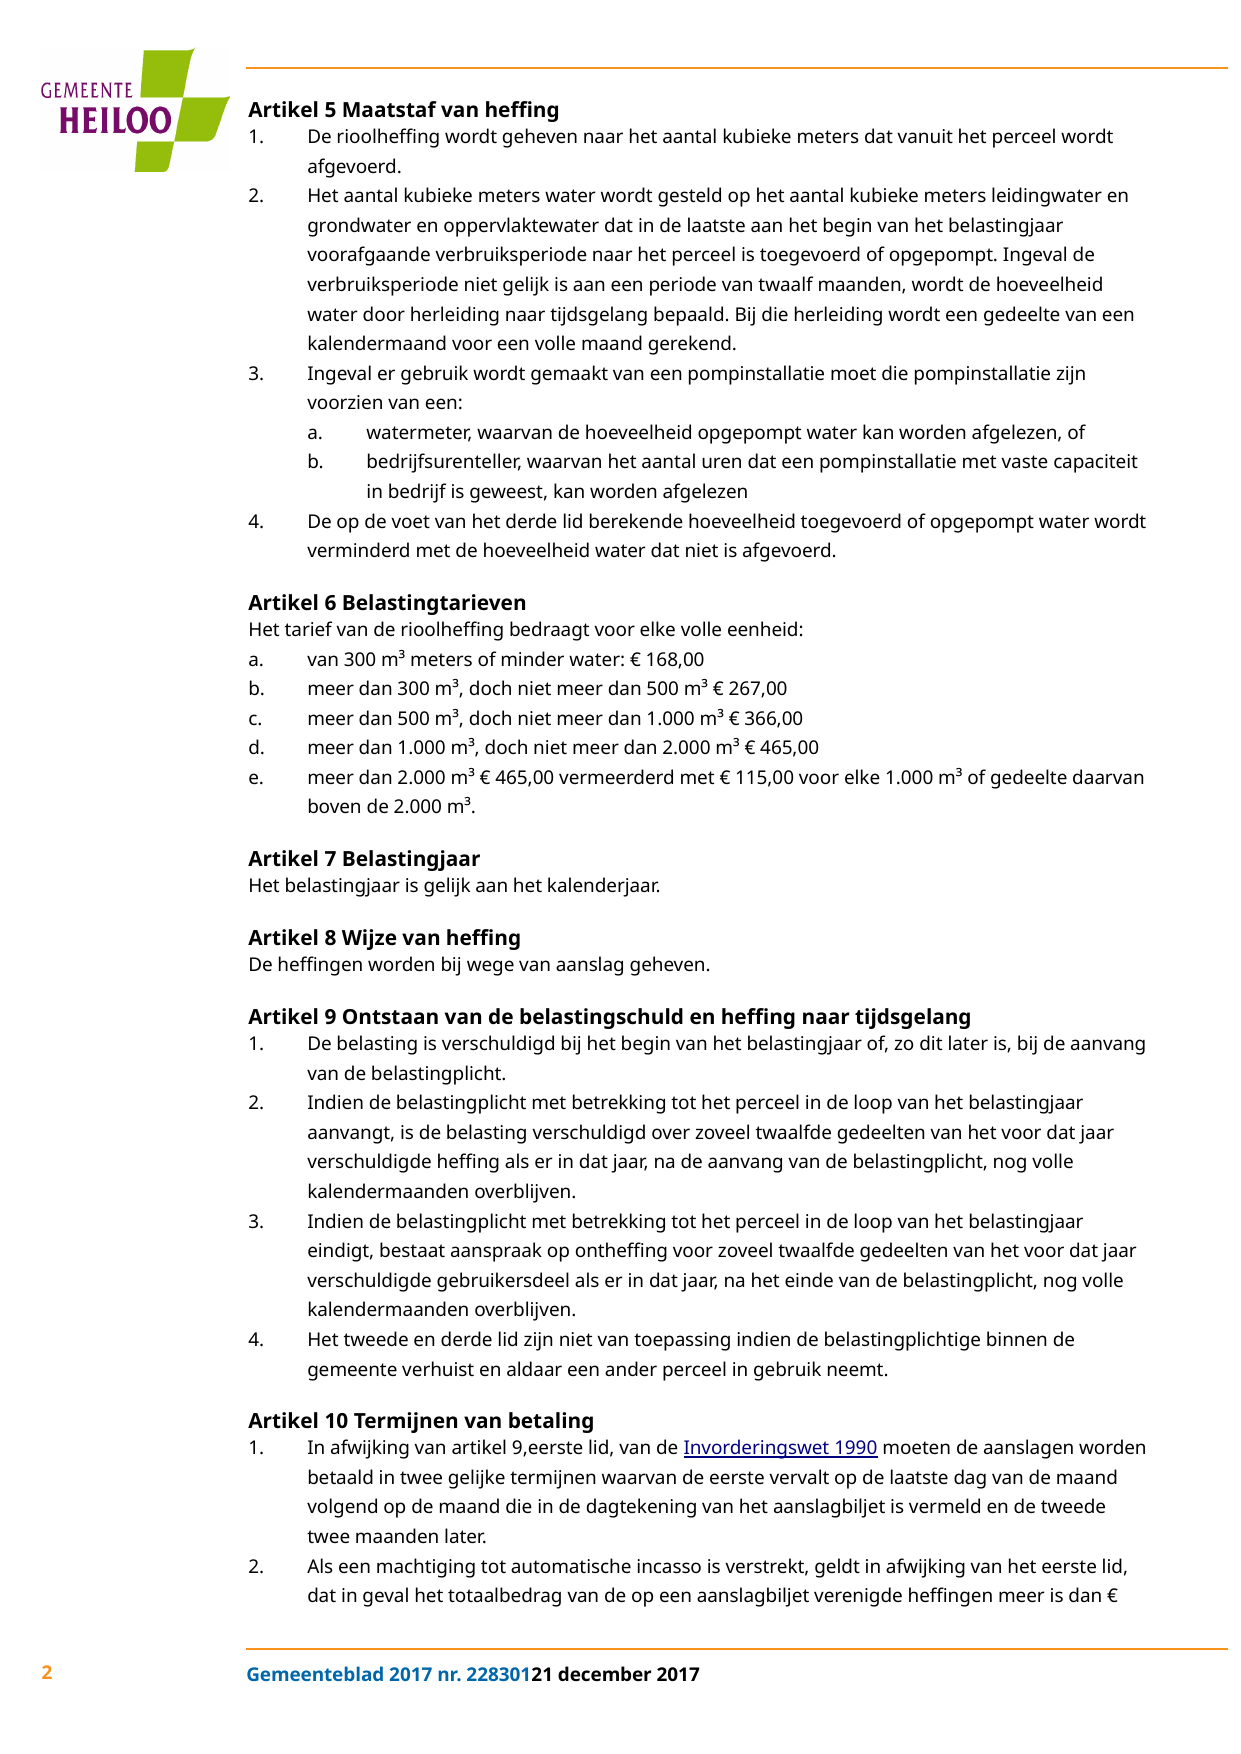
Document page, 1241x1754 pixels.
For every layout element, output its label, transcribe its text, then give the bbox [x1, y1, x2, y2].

list Indien de belastingplicht met betrekking tot het perceel in de loop van het belastingjaar aanvangt, is de belasting verschuldigd over zoveel twaalfde gedeelten van het voor dat jaar verschuldigde heffing als er in dat jaar, na de aanvang van de belastingplicht, nog volle kalendermaanden overblijven. [248, 1089, 1152, 1204]
list bedrijfsurenteller, waarvan het aantal uren dat een pompinstallatie met vaste capaciteit in bedrijf is geweest, kan worden afgelezen [307, 449, 1152, 504]
list watermeter, waarvan de hoeveelheid opgepompt water kan worden afgelezen, of [307, 419, 1152, 445]
list De rioolheffing wordt geheven naar het aantal kubieke meters dat vanuit het perceel wordt afgevoerd. [248, 123, 1152, 178]
list meer dan 1.000 m³, doch niet meer dan 2.000 m³ € 465,00 [248, 734, 1152, 760]
text Artikel 7 Belastingjaar [248, 844, 1152, 873]
list meer dan 300 m³, doch niet meer dan 500 m³ € 267,00 [248, 675, 1152, 701]
list meer dan 2.000 m³ € 465,00 vermeerderd met € 115,00 voor elke 1.000 m³ of gedeelte daarvan boven de 2.000 m³. [248, 764, 1152, 819]
picture [41, 47, 231, 172]
list In afwijking van artikel 9,eerste lid, van de Invorderingswet 1990 moeten de aanslagen worden betaald in twee gelijke termijnen waarvan de eerste vervalt op de laatste dag van de maand volgend op de maand die in de dagtekening van het aanslagbiljet is vermeld en de tweede twee maanden later. [248, 1434, 1152, 1549]
text Artikel 6 Belastingtarieven [248, 588, 1152, 616]
list Het aantal kubieke meters water wordt gesteld op het aantal kubieke meters leidingwater en grondwater en oppervlaktewater dat in de laatste aan het begin van het belastingjaar voorafgaande verbruiksperiode naar het perceel is toegevoerd of opgepompt. Ingeval de verbruiksperiode niet gelijk is aan een periode van twaalf maanden, wordt de hoeveelheid water door herleiding naar tijdsgelang bepaald. Bij die herleiding wordt een gedeelte van een kalendermaand voor een volle maand gerekend. [248, 182, 1152, 356]
list meer dan 500 m³, doch niet meer dan 1.000 m³ € 366,00 [248, 705, 1152, 731]
text Het tarief van de rioolheffing bedraagt voor elke volle eenheid: [248, 616, 1152, 642]
text Artikel 5 Maatstaf van heffing [248, 95, 1152, 123]
text Artikel 10 Termijnen van betaling [248, 1406, 1152, 1434]
text Het belastingjaar is gelijk aan het kalenderjaar. [248, 873, 1152, 898]
list van 300 m³ meters of minder water: € 168,00 [248, 646, 1152, 672]
list De belasting is verschuldigd bij het begin van het belastingjaar of, zo dit later is, bij de aanvang van de belastingplicht. [248, 1030, 1152, 1086]
list Als een machtiging tot automatische incasso is verstrekt, geldt in afwijking van het eerste lid, dat in geval het totaalbedrag van de op een aanslagbiljet verenigde heffingen meer is dan € [248, 1553, 1152, 1608]
list Het tweede en derde lid zijn niet van toepassing indien de belastingplichtige binnen de gemeente verhuist en aldaar een ander perceel in gebruik neemt. [248, 1326, 1152, 1381]
list Indien de belastingplicht met betrekking tot het perceel in de loop van het belastingjaar eindigt, bestaat aanspraak op ontheffing voor zoveel twaalfde gedeelten van het voor dat jaar verschuldigde gebruikersdeel als er in dat jaar, na het einde van de belastingplicht, nog volle kalendermaanden overblijven. [248, 1208, 1152, 1322]
list Ingeval er gebruik wordt gemaakt van een pompinstallatie moet die pompinstallatie zijn voorzien van een: [248, 360, 1152, 415]
text Artikel 8 Wijze van heffing [248, 923, 1152, 951]
list De op de voet van het derde lid berekende hoeveelheid toegevoerd of opgepompt water wordt verminderd met de hoeveelheid water dat niet is afgevoerd. [248, 508, 1152, 563]
text Artikel 9 Ontstaan van de belastingschuld en heffing naar tijdsgelang [248, 1002, 1152, 1030]
text De heffingen worden bij wege van aanslag geheven. [248, 951, 1152, 977]
